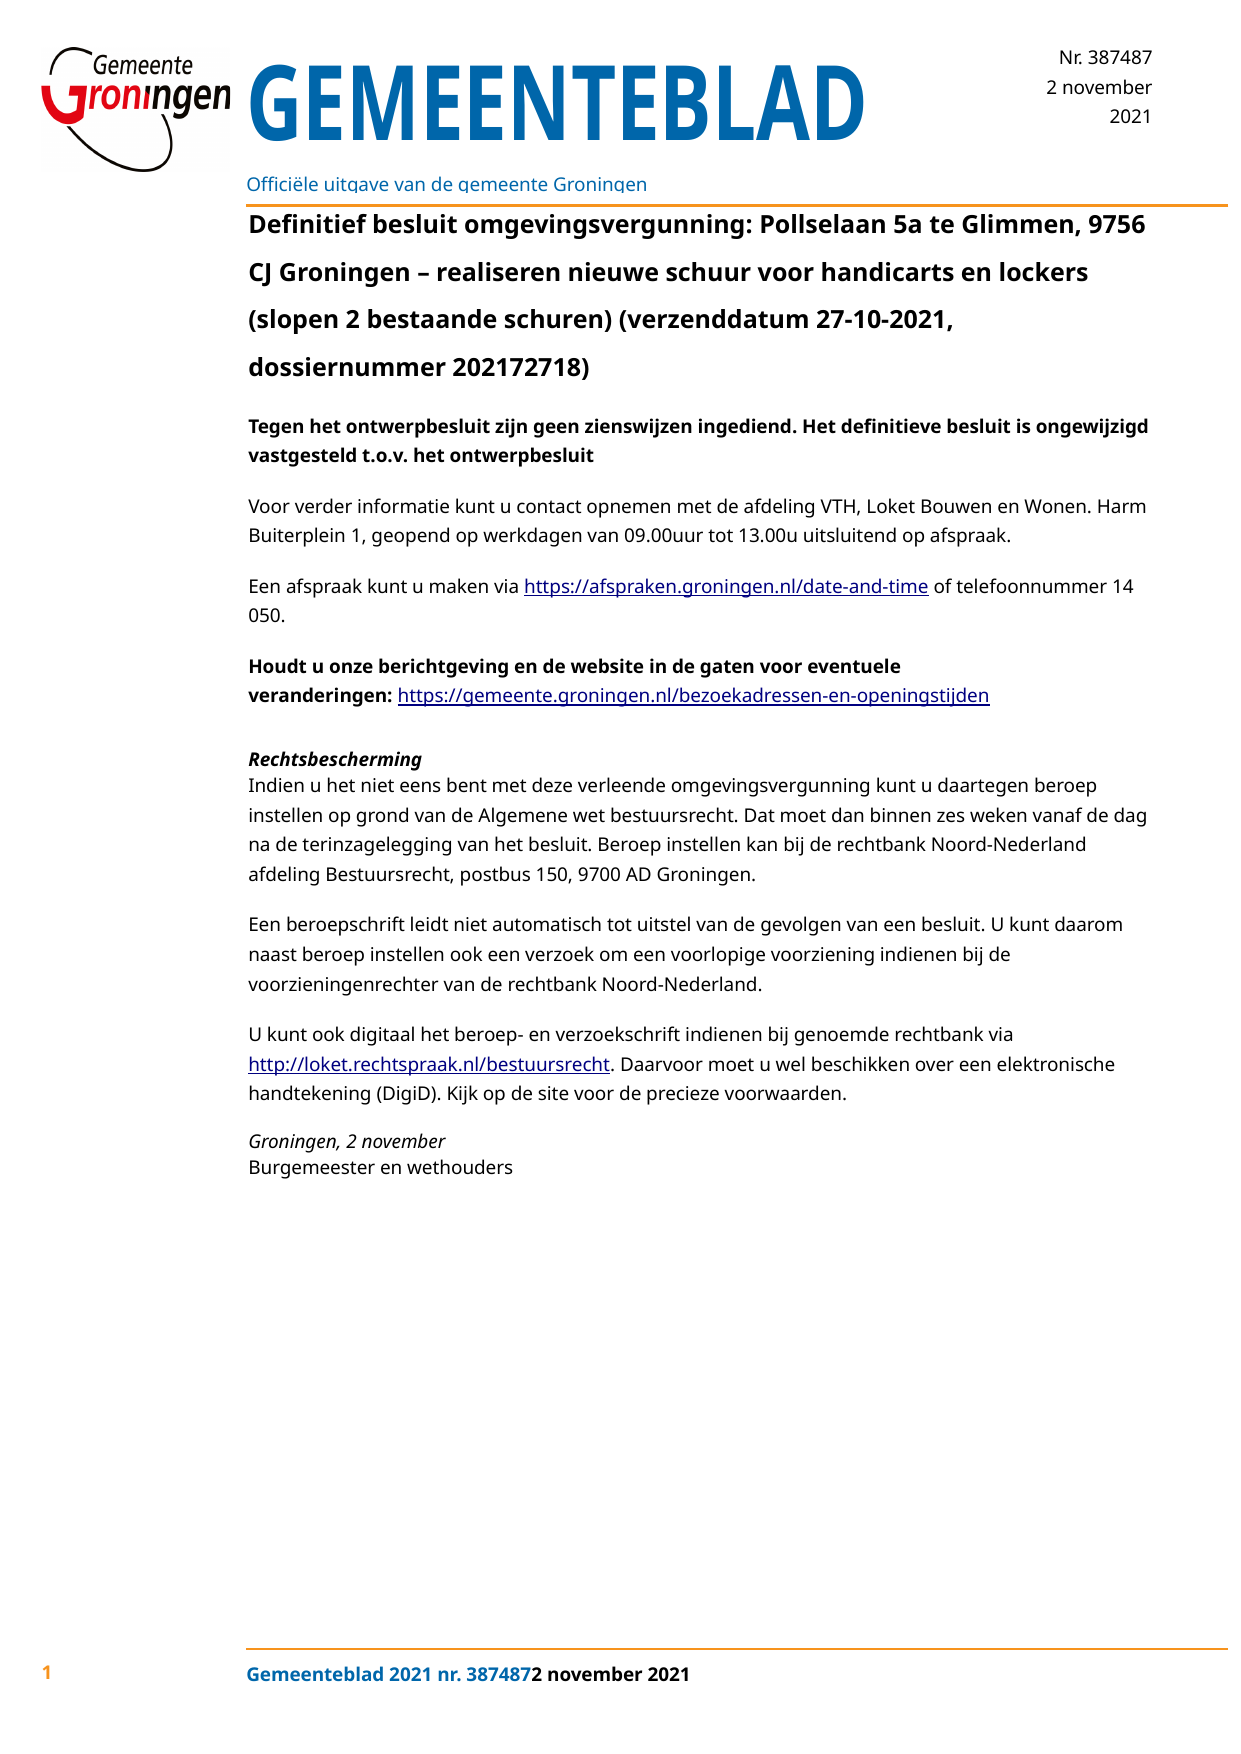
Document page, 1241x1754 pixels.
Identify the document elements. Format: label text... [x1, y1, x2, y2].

text Houdt u onze berichtgeving en de website in de gaten voor eventuele veranderingen: https://gemeente.groningen.nl/bezoekadressen-en-openingstijden [248, 653, 1152, 708]
text Voor verder informatie kunt u contact opnemen met de afdeling VTH, Loket Bouwen en Wonen. Harm Buiterplein 1, geopend op werkdagen van 09.00uur tot 13.00u uitsluitend op afspraak. [248, 493, 1152, 548]
text Rechtsbescherming [248, 747, 1152, 772]
picture [41, 47, 231, 172]
text Definitief besluit omgevingsvergunning: Pollselaan 5a te Glimmen, 9756 CJ Groningen – realiseren nieuwe schuur voor handicarts en lockers (slopen 2 bestaande schuren) (verzenddatum 27-10-2021, dossiernummer 202172718) [248, 207, 1152, 384]
text Een afspraak kunt u maken via https://afspraken.groningen.nl/date-and-time of telefoonnummer 14 050. [248, 573, 1152, 628]
text Tegen het ontwerpbesluit zijn geen zienswijzen ingediend. Het definitieve besluit is ongewijzigd vastgesteld t.o.v. het ontwerpbesluit [248, 413, 1152, 468]
text Groningen, 2 november [248, 1128, 1152, 1154]
text U kunt ook digitaal het beroep- en verzoekschrift indienen bij genoemde rechtbank via http://loket.rechtspraak.nl/bestuursrecht. Daarvoor moet u wel beschikken over een elektronische handtekening (DigiD). Kijk op de site voor de precieze voorwaarden. [248, 1021, 1152, 1106]
text Indien u het niet eens bent met deze verleende omgevingsvergunning kunt u daartegen beroep instellen op grond van de Algemene wet bestuursrecht. Dat moet dan binnen zes weken vanaf de dag na de terinzagelegging van het besluit. Beroep instellen kan bij de rechtbank Noord-Nederland afdeling Bestuursrecht, postbus 150, 9700 AD Groningen. [248, 772, 1152, 887]
text Burgemeester en wethouders [248, 1154, 1152, 1179]
text Een beroepschrift leidt niet automatisch tot uitstel van de gevolgen van een besluit. U kunt daarom naast beroep instellen ook een verzoek om een voorlopige voorziening indienen bij de voorzieningenrechter van de rechtbank Noord-Nederland. [248, 912, 1152, 996]
